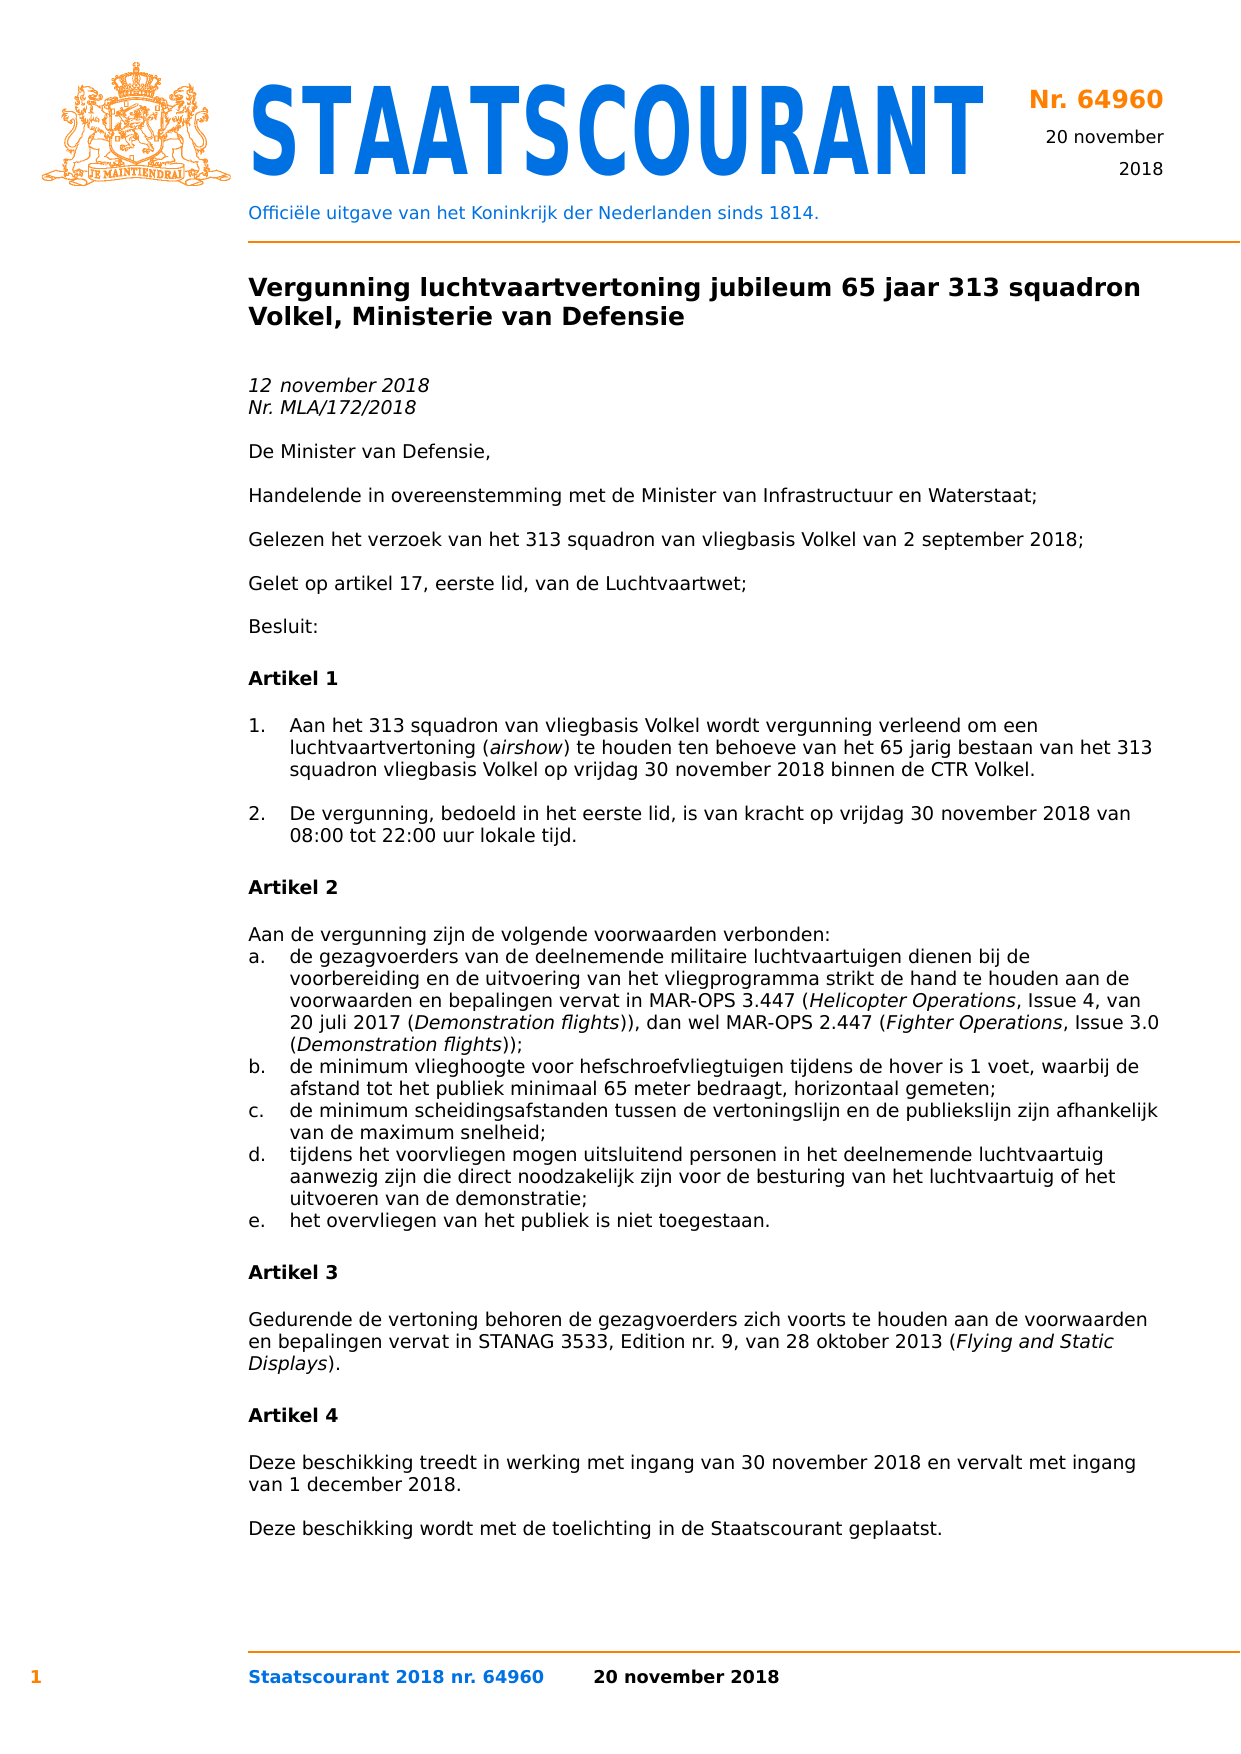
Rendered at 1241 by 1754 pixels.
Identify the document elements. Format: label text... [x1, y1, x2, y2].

text Gelezen het verzoek van het 313 squadron van vliegbasis Volkel van 2 september 2018; [248, 529, 1163, 551]
text b. de minimum vlieghoogte voor hefschroefvliegtuigen tijdens de hover is 1 voet, waarbij de afstand tot het publiek minimaal 65 meter bedraagt, horizontaal gemeten; [248, 1056, 1163, 1100]
subtitle Artikel 2 [248, 877, 1163, 899]
text e. het overvliegen van het publiek is niet toegestaan. [248, 1210, 1163, 1232]
text Gedurende de vertoning behoren de gezagvoerders zich voorts te houden aan de voorwaarden en bepalingen vervat in STANAG 3533, Edition nr. 9, van 28 oktober 2013 (Flying and Static Displays). [248, 1309, 1163, 1375]
text d. tijdens het voorvliegen mogen uitsluitend personen in het deelnemende luchtvaartuig aanwezig zijn die direct noodzakelijk zijn voor de besturing van het luchtvaartuig of het uitvoeren van de demonstratie; [248, 1144, 1163, 1210]
table_cell 2018 [998, 153, 1240, 203]
subtitle Artikel 1 [248, 668, 1163, 690]
subtitle Vergunning luchtvaartvertoning jubileum 65 jaar 313 squadron Volkel, Ministerie van Defensie [248, 273, 1163, 331]
text Gelet op artikel 17, eerste lid, van de Luchtvaartwet; [248, 572, 1163, 594]
text Nr. MLA/172/2018 [248, 397, 1163, 419]
picture [41, 62, 231, 186]
text a. de gezagvoerders van de deelnemende militaire luchtvaartuigen dienen bij de voorbereiding en de uitvoering van het vliegprogramma strikt de hand te houden aan de voorwaarden en bepalingen vervat in MAR-OPS 3.447 (Helicopter Operations, Issue 4, van 20 juli 2017 (Demonstration flights)), dan wel MAR-OPS 2.447 (Fighter Operations, Issue 3.0 (Demonstration flights)); [248, 946, 1163, 1056]
table_header Nr. 64960 [998, 62, 1240, 121]
table_header STAATSCOURANT [248, 62, 998, 203]
table_cell 20 november [998, 121, 1240, 153]
subtitle Artikel 3 [248, 1262, 1163, 1284]
text 1. Aan het 313 squadron van vliegbasis Volkel wordt vergunning verleend om een luchtvaartvertoning (airshow) te houden ten behoeve van het 65 jarig bestaan van het 313 squadron vliegbasis Volkel op vrijdag 30 november 2018 binnen de CTR Volkel. [248, 715, 1163, 781]
text Handelende in overeenstemming met de Minister van Infrastructuur en Waterstaat; [248, 485, 1163, 507]
text Deze beschikking wordt met de toelichting in de Staatscourant geplaatst. [248, 1517, 1163, 1539]
text Besluit: [248, 616, 1163, 638]
subtitle Artikel 4 [248, 1405, 1163, 1427]
table_cell Officiële uitgave van het Koninkrijk der Nederlanden sinds 1814. [248, 203, 1240, 241]
text De Minister van Defensie, [248, 441, 1163, 463]
text Aan de vergunning zijn de volgende voorwaarden verbonden: [248, 924, 1163, 946]
text 12 november 2018 [248, 375, 1163, 397]
text c. de minimum scheidingsafstanden tussen de vertoningslijn en de publiekslijn zijn afhankelijk van de maximum snelheid; [248, 1100, 1163, 1144]
table_header [25, 62, 248, 241]
text Deze beschikking treedt in werking met ingang van 30 november 2018 en vervalt met ingang van 1 december 2018. [248, 1452, 1163, 1496]
text 2. De vergunning, bedoeld in het eerste lid, is van kracht op vrijdag 30 november 2018 van 08:00 tot 22:00 uur lokale tijd. [248, 803, 1163, 847]
